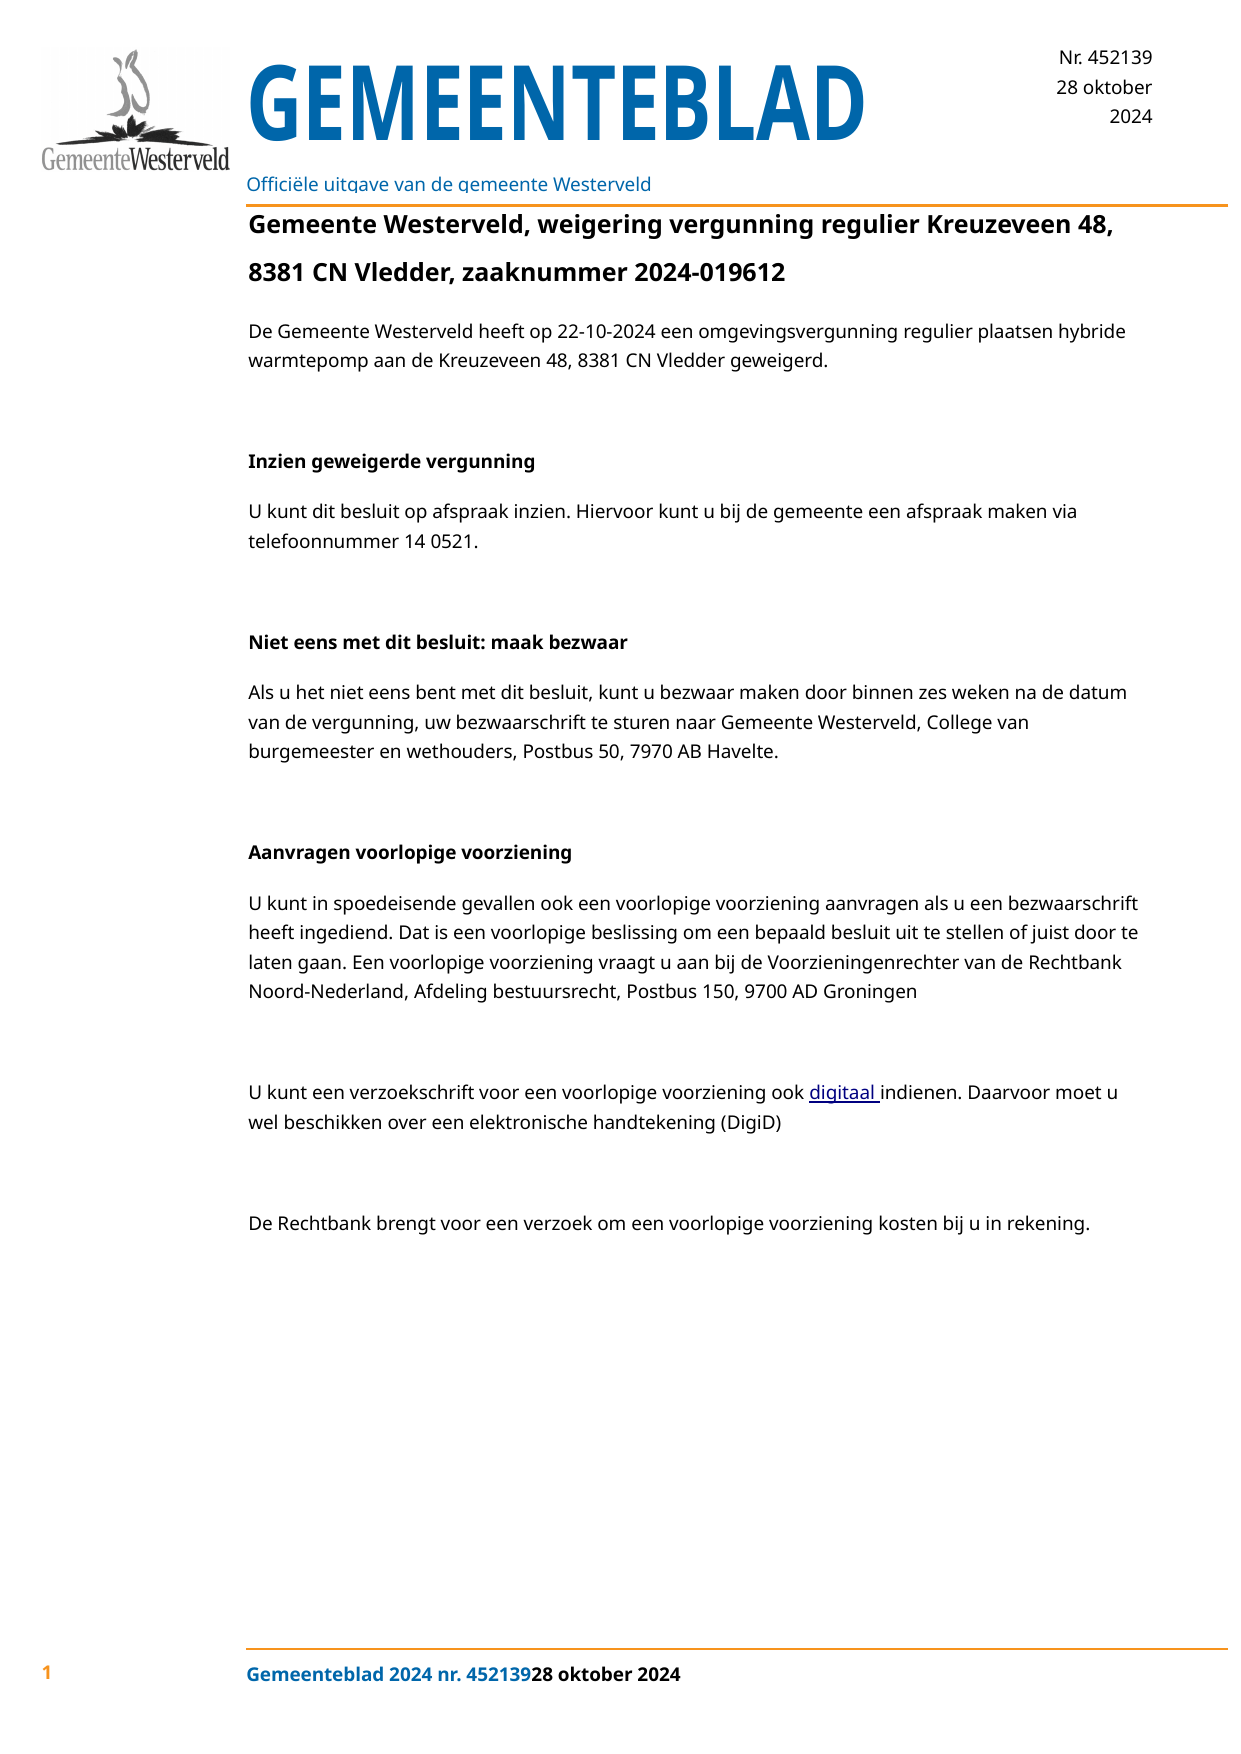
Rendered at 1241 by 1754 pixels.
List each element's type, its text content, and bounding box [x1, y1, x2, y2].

text U kunt dit besluit op afspraak inzien. Hiervoor kunt u bij de gemeente een afspraak maken via telefoonnummer 14 0521. [248, 499, 1152, 554]
text Niet eens met dit besluit: maak bezwaar [248, 629, 1152, 655]
text Inzien geweigerde vergunning [248, 448, 1152, 474]
picture [41, 47, 231, 172]
text Als u het niet eens bent met dit besluit, kunt u bezwaar maken door binnen zes weken na de datum van de vergunning, uw bezwaarschrift te sturen naar Gemeente Westerveld, College van burgemeester en wethouders, Postbus 50, 7970 AB Havelte. [248, 679, 1152, 764]
text U kunt een verzoekschrift voor een voorlopige voorziening ook digitaal indienen. Daarvoor moet u wel beschikken over een elektronische handtekening (DigiD) [248, 1079, 1152, 1135]
text U kunt in spoedeisende gevallen ook een voorlopige voorziening aanvragen als u een bezwaarschrift heeft ingediend. Dat is een voorlopige beslissing om een bepaald besluit uit te stellen of juist door te laten gaan. Een voorlopige voorziening vraagt u aan bij de Voorzieningenrechter van de Rechtbank Noord-Nederland, Afdeling bestuursrecht, Postbus 150, 9700 AD Groningen [248, 890, 1152, 1004]
text De Rechtbank brengt voor een verzoek om een voorlopige voorziening kosten bij u in rekening. [248, 1210, 1152, 1236]
text Gemeente Westerveld, weigering vergunning regulier Kreuzeveen 48, 8381 CN Vledder, zaaknummer 2024-019612 [248, 207, 1152, 288]
text Aanvragen voorlopige voorziening [248, 839, 1152, 865]
text De Gemeente Westerveld heeft op 22-10-2024 een omgevingsvergunning regulier plaatsen hybride warmtepomp aan de Kreuzeveen 48, 8381 CN Vledder geweigerd. [248, 318, 1152, 373]
